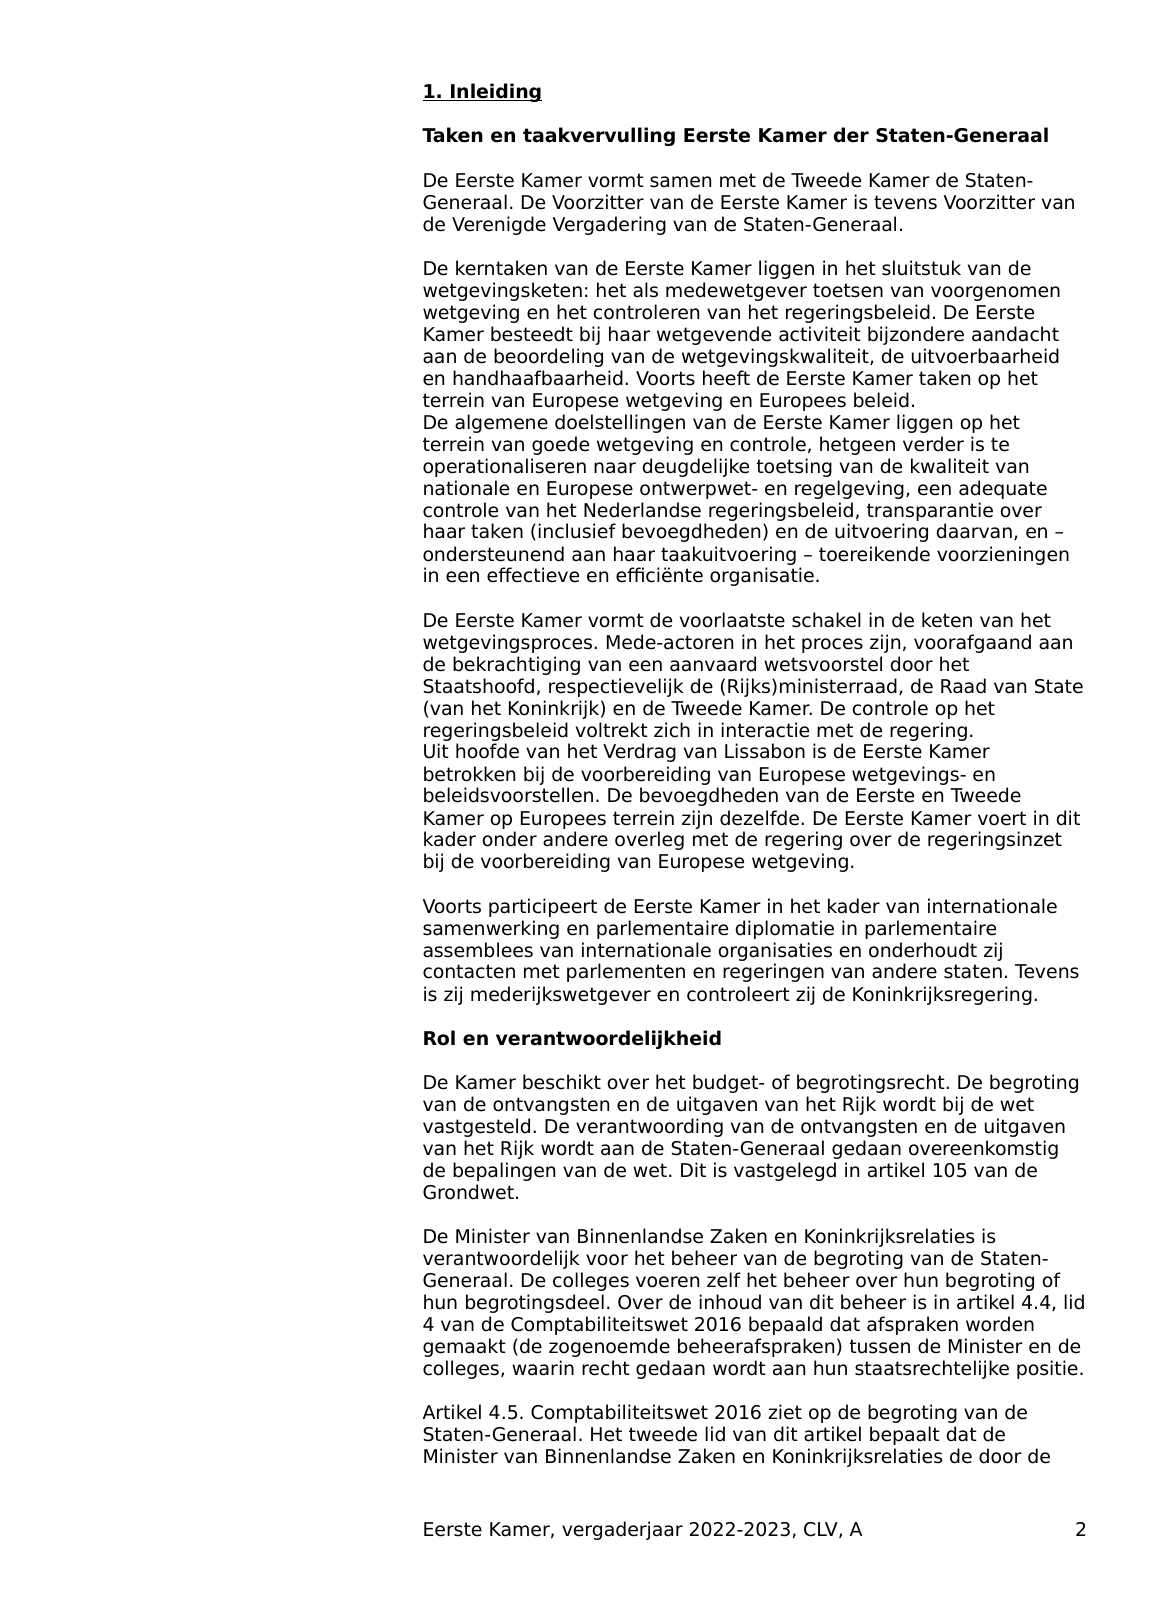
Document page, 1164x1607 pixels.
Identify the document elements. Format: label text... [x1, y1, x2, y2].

text De Minister van Binnenlandse Zaken en Koninkrijksrelaties is verantwoordelijk voor het beheer van de begroting van de Staten-Generaal. De colleges voeren zelf het beheer over hun begroting of hun begrotingsdeel. Over de inhoud van dit beheer is in artikel 4.4, lid 4 van de Comptabiliteitswet 2016 bepaald dat afspraken worden gemaakt (de zogenoemde beheerafspraken) tussen de Minister en de colleges, waarin recht gedaan wordt aan hun staatsrechtelijke positie. [422, 1226, 1087, 1380]
text De kerntaken van de Eerste Kamer liggen in het sluitstuk van de wetgevingsketen: het als medewetgever toetsen van voorgenomen wetgeving en het controleren van het regeringsbeleid. De Eerste Kamer besteedt bij haar wetgevende activiteit bijzondere aandacht aan de beoordeling van de wetgevingskwaliteit, de uitvoerbaarheid en handhaafbaarheid. Voorts heeft de Eerste Kamer taken op het terrein van Europese wetgeving en Europees beleid. [422, 258, 1087, 412]
text Voorts participeert de Eerste Kamer in het kader van internationale samenwerking en parlementaire diplomatie in parlementaire assemblees van internationale organisaties en onderhoudt zij contacten met parlementen en regeringen van andere staten. Tevens is zij mederijkswetgever en controleert zij de Koninkrijksregering. [422, 896, 1087, 1005]
text De algemene doelstellingen van de Eerste Kamer liggen op het terrein van goede wetgeving en controle, hetgeen verder is te operationaliseren naar deugdelijke toetsing van de kwaliteit van nationale en Europese ontwerpwet- en regelgeving, een adequate controle van het Nederlandse regeringsbeleid, transparantie over haar taken (inclusief bevoegdheden) en de uitvoering daarvan, en – ondersteunend aan haar taakuitvoering – toereikende voorzieningen in een effectieve en efficiënte organisatie. [422, 412, 1087, 587]
subtitle 1. Inleiding [422, 81, 1087, 103]
text De Eerste Kamer vormt de voorlaatste schakel in de keten van het wetgevingsproces. Mede-actoren in het proces zijn, voorafgaand aan de bekrachtiging van een aanvaard wetsvoorstel door het Staatshoofd, respectievelijk de (Rijks)ministerraad, de Raad van State (van het Koninkrijk) en de Tweede Kamer. De controle op het regeringsbeleid voltrekt zich in interactie met de regering. [422, 609, 1087, 741]
text Uit hoofde van het Verdrag van Lissabon is de Eerste Kamer betrokken bij de voorbereiding van Europese wetgevings- en beleidsvoorstellen. De bevoegdheden van de Eerste en Tweede Kamer op Europees terrein zijn dezelfde. De Eerste Kamer voert in dit kader onder andere overleg met de regering over de regeringsinzet bij de voorbereiding van Europese wetgeving. [422, 741, 1087, 873]
text De Kamer beschikt over het budget- of begrotingsrecht. De begroting van de ontvangsten en de uitgaven van het Rijk wordt bij de wet vastgesteld. De verantwoording van de ontvangsten en de uitgaven van het Rijk wordt aan de Staten-Generaal gedaan overeenkomstig de bepalingen van de wet. Dit is vastgelegd in artikel 105 van de Grondwet. [422, 1072, 1087, 1204]
text Artikel 4.5. Comptabiliteitswet 2016 ziet op de begroting van de Staten-Generaal. Het tweede lid van dit artikel bepaalt dat de Minister van Binnenlandse Zaken en Koninkrijksrelaties de door de [422, 1402, 1087, 1468]
subtitle Taken en taakvervulling Eerste Kamer der Staten-Generaal [422, 125, 1087, 147]
subtitle Rol en verantwoordelijkheid [422, 1028, 1087, 1049]
text De Eerste Kamer vormt samen met de Tweede Kamer de Staten-Generaal. De Voorzitter van de Eerste Kamer is tevens Voorzitter van de Verenigde Vergadering van de Staten-Generaal. [422, 169, 1087, 236]
